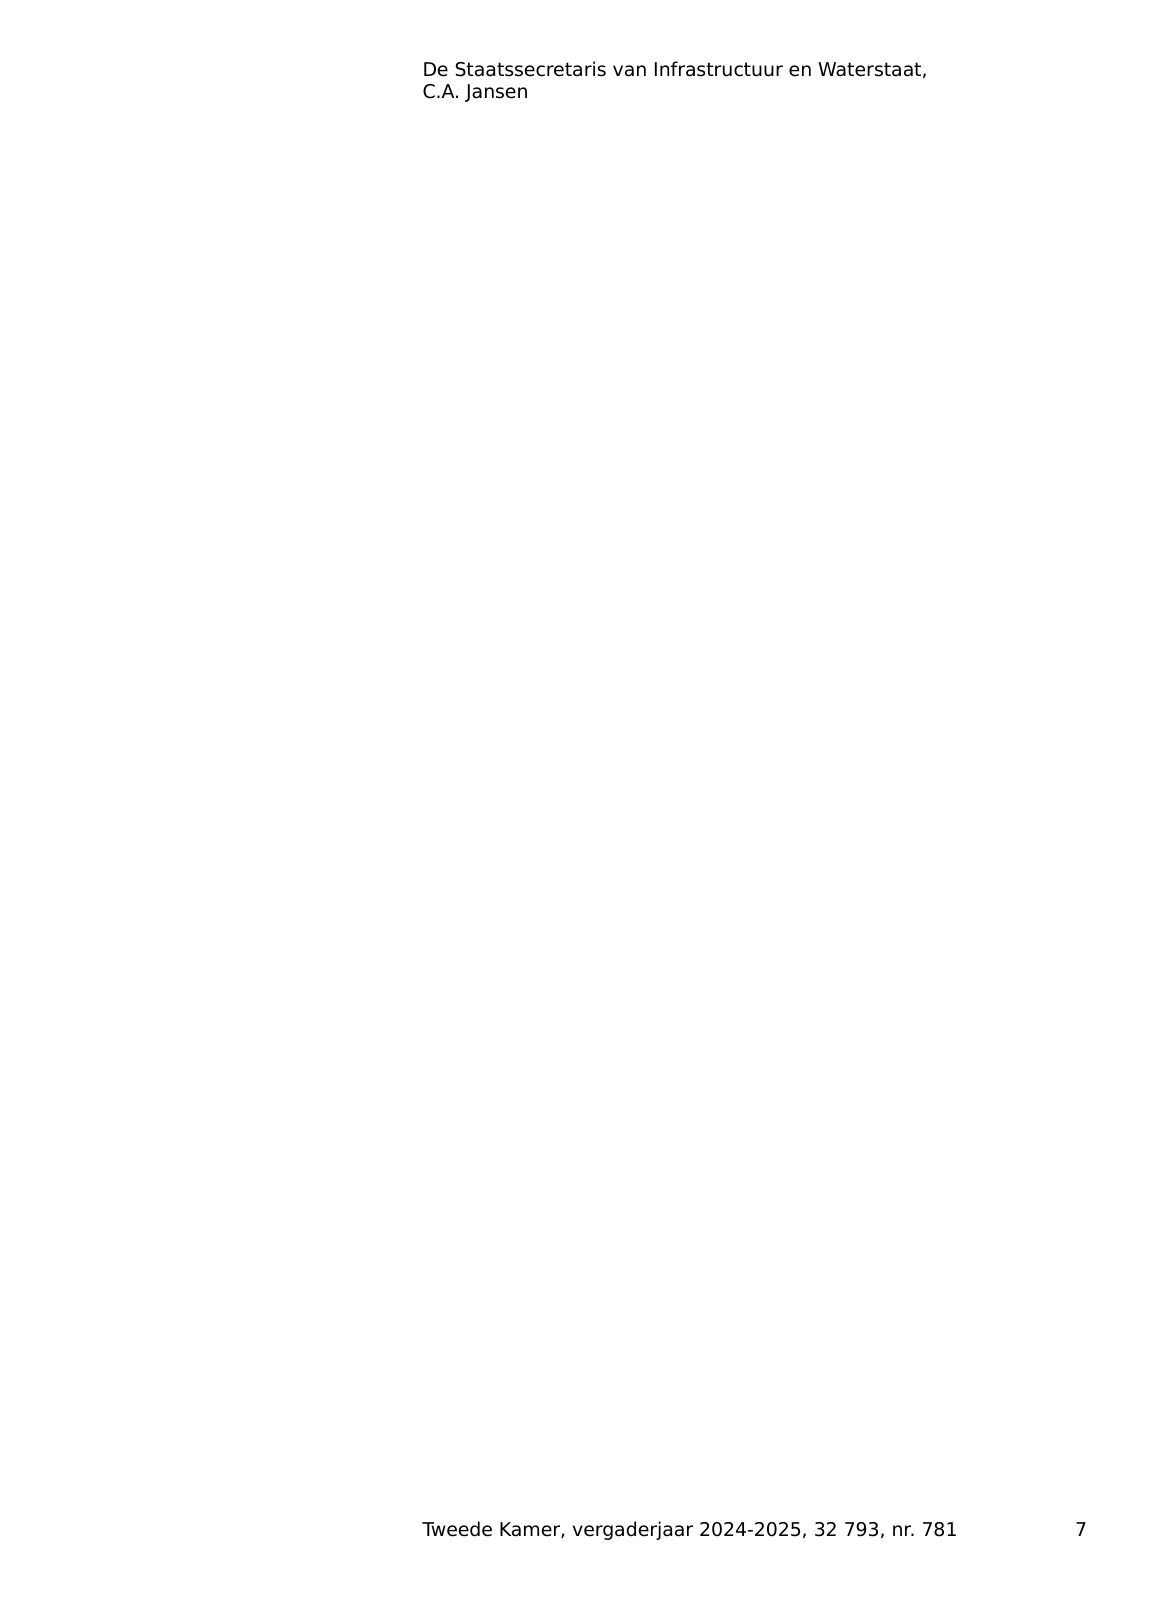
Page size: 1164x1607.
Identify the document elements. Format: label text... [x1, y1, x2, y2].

text De Staatssecretaris van Infrastructuur en Waterstaat, C.A. Jansen [422, 59, 1087, 103]
